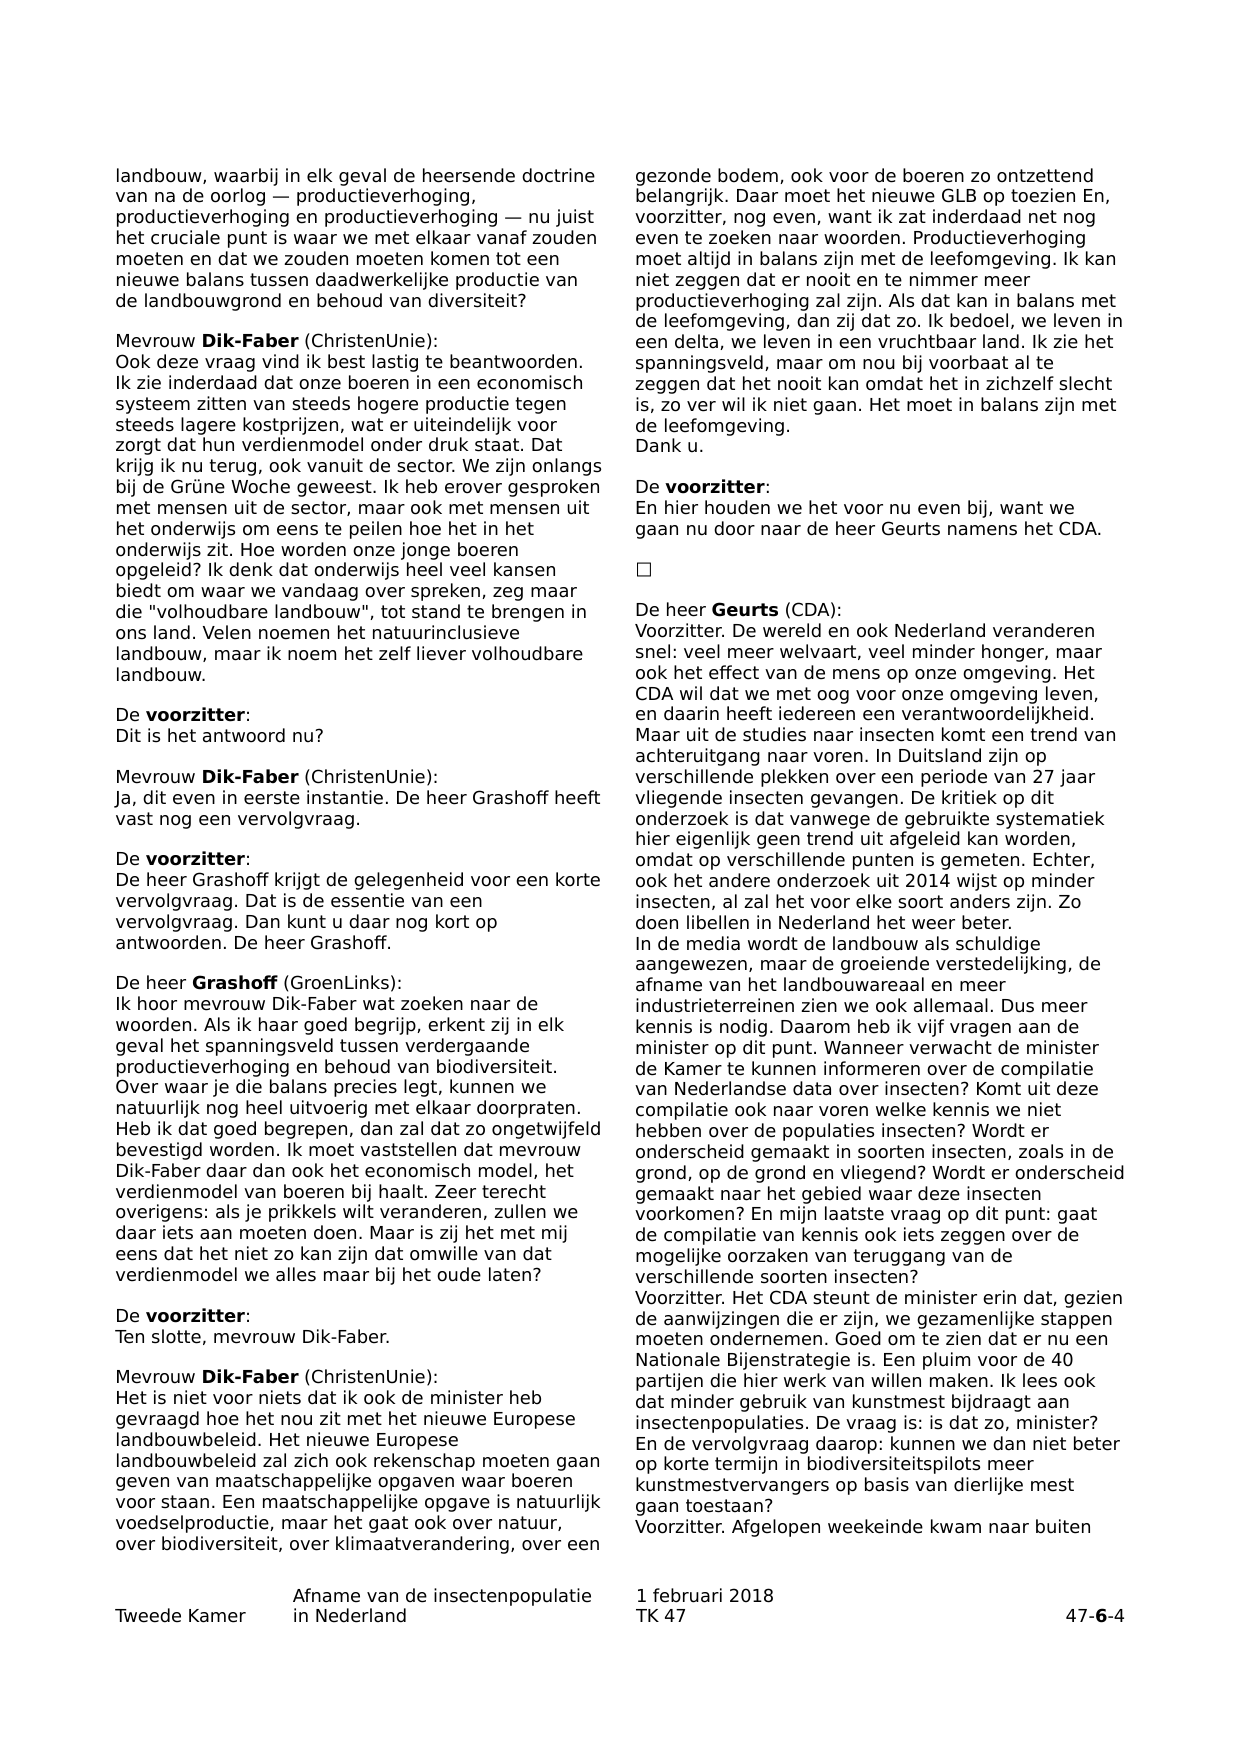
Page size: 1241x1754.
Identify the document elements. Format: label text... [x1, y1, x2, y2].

text In de media wordt de landbouw als schuldige aangewezen, maar de groeiende verstedelijking, de afname van het landbouwareaal en meer industrieterreinen zien we ook allemaal. Dus meer kennis is nodig. Daarom heb ik vijf vragen aan de minister op dit punt. Wanneer verwacht de minister de Kamer te kunnen informeren over de compilatie van Nederlandse data over insecten? Komt uit deze compilatie ook naar voren welke kennis we niet hebben over de populaties insecten? Wordt er onderscheid gemaakt in soorten insecten, zoals in de grond, op de grond en vliegend? Wordt er onderscheid gemaakt naar het gebied waar deze insecten voorkomen? En mijn laatste vraag op dit punt: gaat de compilatie van kennis ook iets zeggen over de mogelijke oorzaken van teruggang van de verschillende soorten insecten? [635, 933, 1125, 1287]
text Ook deze vraag vind ik best lastig te beantwoorden. Ik zie inderdaad dat onze boeren in een economisch systeem zitten van steeds hogere productie tegen steeds lagere kostprijzen, wat er uiteindelijk voor zorgt dat hun verdienmodel onder druk staat. Dat krijg ik nu terug, ook vanuit de sector. We zijn onlangs bij de Grüne Woche geweest. Ik heb erover gesproken met mensen uit de sector, maar ook met mensen uit het onderwijs om eens te peilen hoe het in het onderwijs zit. Hoe worden onze jonge boeren opgeleid? Ik denk dat onderwijs heel veel kansen biedt om waar we vandaag over spreken, zeg maar die "volhoudbare landbouw", tot stand te brengen in ons land. Velen noemen het natuurinclusieve landbouw, maar ik noem het zelf liever volhoudbare landbouw. [115, 352, 605, 685]
text Mevrouw Dik-Faber (ChristenUnie): [115, 767, 605, 787]
text De voorzitter: [115, 705, 605, 726]
text De voorzitter: [115, 849, 605, 870]
text Voorzitter. De wereld en ook Nederland veranderen snel: veel meer welvaart, veel minder honger, maar ook het effect van de mens op onze omgeving. Het CDA wil dat we met oog voor onze omgeving leven, en daarin heeft iedereen een verantwoordelijkheid. Maar uit de studies naar insecten komt een trend van achteruitgang naar voren. In Duitsland zijn op verschillende plekken over een periode van 27 jaar vliegende insecten gevangen. De kritiek op dit onderzoek is dat vanwege de gebruikte systematiek hier eigenlijk geen trend uit afgeleid kan worden, omdat op verschillende punten is gemeten. Echter, ook het andere onderzoek uit 2014 wijst op minder insecten, al zal het voor elke soort anders zijn. Zo doen libellen in Nederland het weer beter. [635, 621, 1125, 933]
text Voorzitter. Het CDA steunt de minister erin dat, gezien de aanwijzingen die er zijn, we gezamenlijke stappen moeten ondernemen. Goed om te zien dat er nu een Nationale Bijenstrategie is. Een pluim voor de 40 partijen die hier werk van willen maken. Ik lees ook dat minder gebruik van kunstmest bijdraagt aan insectenpopulaties. De vraag is: is dat zo, minister? En de vervolgvraag daarop: kunnen we dan niet beter op korte termijn in biodiversiteitspilots meer kunstmestvervangers op basis van dierlijke mest gaan toestaan? [635, 1287, 1125, 1517]
text En hier houden we het voor nu even bij, want we gaan nu door naar de heer Geurts namens het CDA. [635, 498, 1125, 539]
text Het is niet voor niets dat ik ook de minister heb gevraagd hoe het nou zit met het nieuwe Europese landbouwbeleid. Het nieuwe Europese landbouwbeleid zal zich ook rekenschap moeten gaan geven van maatschappelijke opgaven waar boeren voor staan. Een maatschappelijke opgave is natuurlijk voedselproductie, maar het gaat ook over natuur, over biodiversiteit, over klimaatverandering, over een [115, 1388, 605, 1554]
text ⬜ [635, 559, 1125, 580]
text De heer Geurts (CDA): [635, 600, 1125, 621]
text De voorzitter: [115, 1306, 605, 1326]
text De heer Grashoff (GroenLinks): [115, 973, 605, 994]
text Ja, dit even in eerste instantie. De heer Grashoff heeft vast nog een vervolgvraag. [115, 787, 605, 829]
text Ten slotte, mevrouw Dik-Faber. [115, 1326, 605, 1347]
text Ik hoor mevrouw Dik-Faber wat zoeken naar de woorden. Als ik haar goed begrijp, erkent zij in elk geval het spanningsveld tussen verdergaande productieverhoging en behoud van biodiversiteit. Over waar je die balans precies legt, kunnen we natuurlijk nog heel uitvoerig met elkaar doorpraten. Heb ik dat goed begrepen, dan zal dat zo ongetwijfeld bevestigd worden. Ik moet vaststellen dat mevrouw Dik-Faber daar dan ook het economisch model, het verdienmodel van boeren bij haalt. Zeer terecht overigens: als je prikkels wilt veranderen, zullen we daar iets aan moeten doen. Maar is zij het met mij eens dat het niet zo kan zijn dat omwille van dat verdienmodel we alles maar bij het oude laten? [115, 994, 605, 1286]
text Dit is het antwoord nu? [115, 726, 605, 747]
text Dank u. [635, 436, 1125, 457]
text De voorzitter: [635, 477, 1125, 498]
text gezonde bodem, ook voor de boeren zo ontzettend belangrijk. Daar moet het nieuwe GLB op toezien En, voorzitter, nog even, want ik zat inderdaad net nog even te zoeken naar woorden. Productieverhoging moet altijd in balans zijn met de leefomgeving. Ik kan niet zeggen dat er nooit en te nimmer meer productieverhoging zal zijn. Als dat kan in balans met de leefomgeving, dan zij dat zo. Ik bedoel, we leven in een delta, we leven in een vruchtbaar land. Ik zie het spanningsveld, maar om nou bij voorbaat al te zeggen dat het nooit kan omdat het in zichzelf slecht is, zo ver wil ik niet gaan. Het moet in balans zijn met de leefomgeving. [635, 165, 1125, 436]
text landbouw, waarbij in elk geval de heersende doctrine van na de oorlog — productieverhoging, productieverhoging en productieverhoging — nu juist het cruciale punt is waar we met elkaar vanaf zouden moeten en dat we zouden moeten komen tot een nieuwe balans tussen daadwerkelijke productie van de landbouwgrond en behoud van diversiteit? [115, 165, 605, 311]
text Mevrouw Dik-Faber (ChristenUnie): [115, 1367, 605, 1388]
text De heer Grashoff krijgt de gelegenheid voor een korte vervolgvraag. Dat is de essentie van een vervolgvraag. Dan kunt u daar nog kort op antwoorden. De heer Grashoff. [115, 870, 605, 953]
text Mevrouw Dik-Faber (ChristenUnie): [115, 331, 605, 352]
text Voorzitter. Afgelopen weekeinde kwam naar buiten [635, 1517, 1125, 1537]
